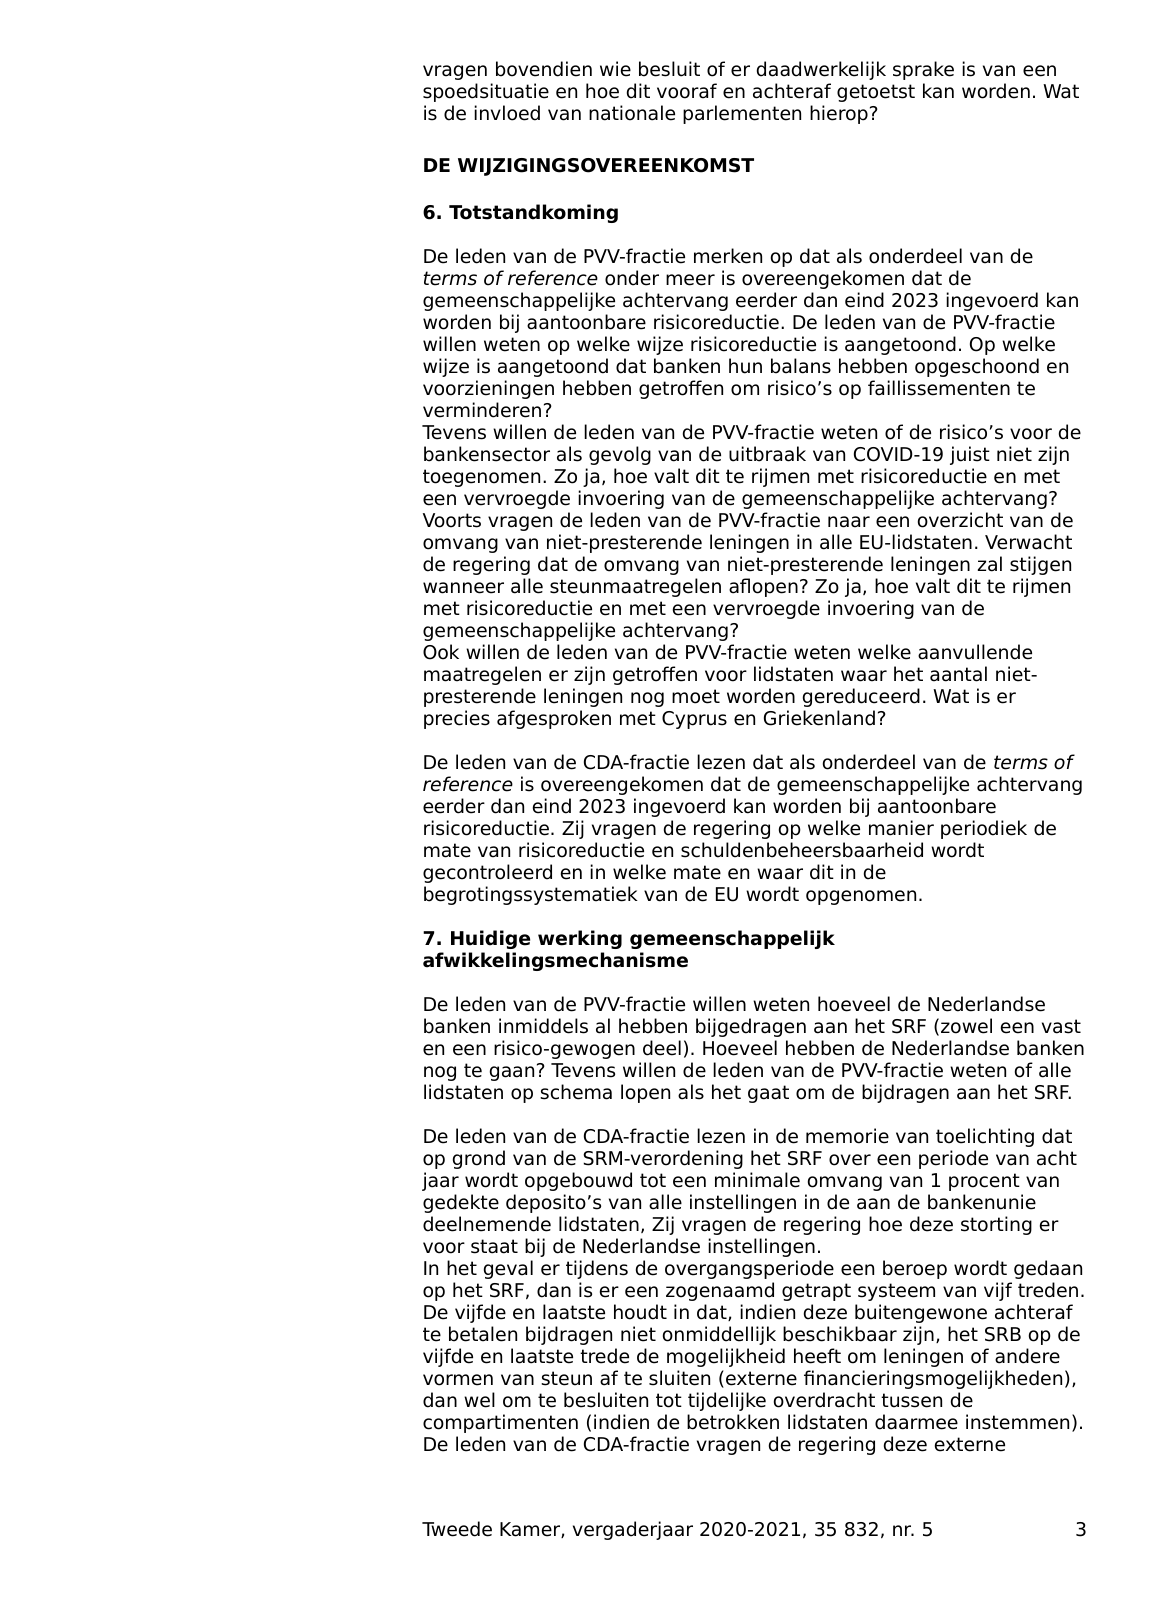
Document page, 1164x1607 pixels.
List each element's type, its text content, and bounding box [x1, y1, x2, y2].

text De leden van de PVV-fractie willen weten hoeveel de Nederlandse banken inmiddels al hebben bijgedragen aan het SRF (zowel een vast en een risico-gewogen deel). Hoeveel hebben de Nederlandse banken nog te gaan? Tevens willen de leden van de PVV-fractie weten of alle lidstaten op schema lopen als het gaat om de bijdragen aan het SRF. [422, 994, 1087, 1104]
text De leden van de CDA-fractie lezen in de memorie van toelichting dat op grond van de SRM-verordening het SRF over een periode van acht jaar wordt opgebouwd tot een minimale omvang van 1 procent van gedekte deposito’s van alle instellingen in de aan de bankenunie deelnemende lidstaten, Zij vragen de regering hoe deze storting er voor staat bij de Nederlandse instellingen. [422, 1126, 1087, 1258]
subtitle 7. Huidige werking gemeenschappelijk afwikkelingsmechanisme [422, 928, 1087, 972]
text Tevens willen de leden van de PVV-fractie weten of de risico’s voor de bankensector als gevolg van de uitbraak van COVID-19 juist niet zijn toegenomen. Zo ja, hoe valt dit te rijmen met risicoreductie en met een vervroegde invoering van de gemeenschappelijke achtervang? [422, 422, 1087, 510]
subtitle 6. Totstandkoming [422, 202, 1087, 224]
text In het geval er tijdens de overgangsperiode een beroep wordt gedaan op het SRF, dan is er een zogenaamd getrapt systeem van vijf treden. De vijfde en laatste houdt in dat, indien deze buitengewone achteraf te betalen bijdragen niet onmiddellijk beschikbaar zijn, het SRB op de vijfde en laatste trede de mogelijkheid heeft om leningen of andere vormen van steun af te sluiten (externe financieringsmogelijkheden), dan wel om te besluiten tot tijdelijke overdracht tussen de compartimenten (indien de betrokken lidstaten daarmee instemmen). De leden van de CDA-fractie vragen de regering deze externe [422, 1258, 1087, 1456]
text De leden van de PVV-fractie merken op dat als onderdeel van de terms of reference onder meer is overeengekomen dat de gemeenschappelijke achtervang eerder dan eind 2023 ingevoerd kan worden bij aantoonbare risicoreductie. De leden van de PVV-fractie willen weten op welke wijze risicoreductie is aangetoond. Op welke wijze is aangetoond dat banken hun balans hebben opgeschoond en voorzieningen hebben getroffen om risico’s op faillissementen te verminderen? [422, 246, 1087, 422]
text vragen bovendien wie besluit of er daadwerkelijk sprake is van een spoedsituatie en hoe dit vooraf en achteraf getoetst kan worden. Wat is de invloed van nationale parlementen hierop? [422, 59, 1087, 125]
text Ook willen de leden van de PVV-fractie weten welke aanvullende maatregelen er zijn getroffen voor lidstaten waar het aantal niet-presterende leningen nog moet worden gereduceerd. Wat is er precies afgesproken met Cyprus en Griekenland? [422, 642, 1087, 730]
text De leden van de CDA-fractie lezen dat als onderdeel van de terms of reference is overeengekomen dat de gemeenschappelijke achtervang eerder dan eind 2023 ingevoerd kan worden bij aantoonbare risicoreductie. Zij vragen de regering op welke manier periodiek de mate van risicoreductie en schuldenbeheersbaarheid wordt gecontroleerd en in welke mate en waar dit in de begrotingssystematiek van de EU wordt opgenomen. [422, 752, 1087, 906]
subtitle DE WIJZIGINGSOVEREENKOMST [422, 155, 1087, 177]
text Voorts vragen de leden van de PVV-fractie naar een overzicht van de omvang van niet-presterende leningen in alle EU-lidstaten. Verwacht de regering dat de omvang van niet-presterende leningen zal stijgen wanneer alle steunmaatregelen aflopen? Zo ja, hoe valt dit te rijmen met risicoreductie en met een vervroegde invoering van de gemeenschappelijke achtervang? [422, 510, 1087, 642]
